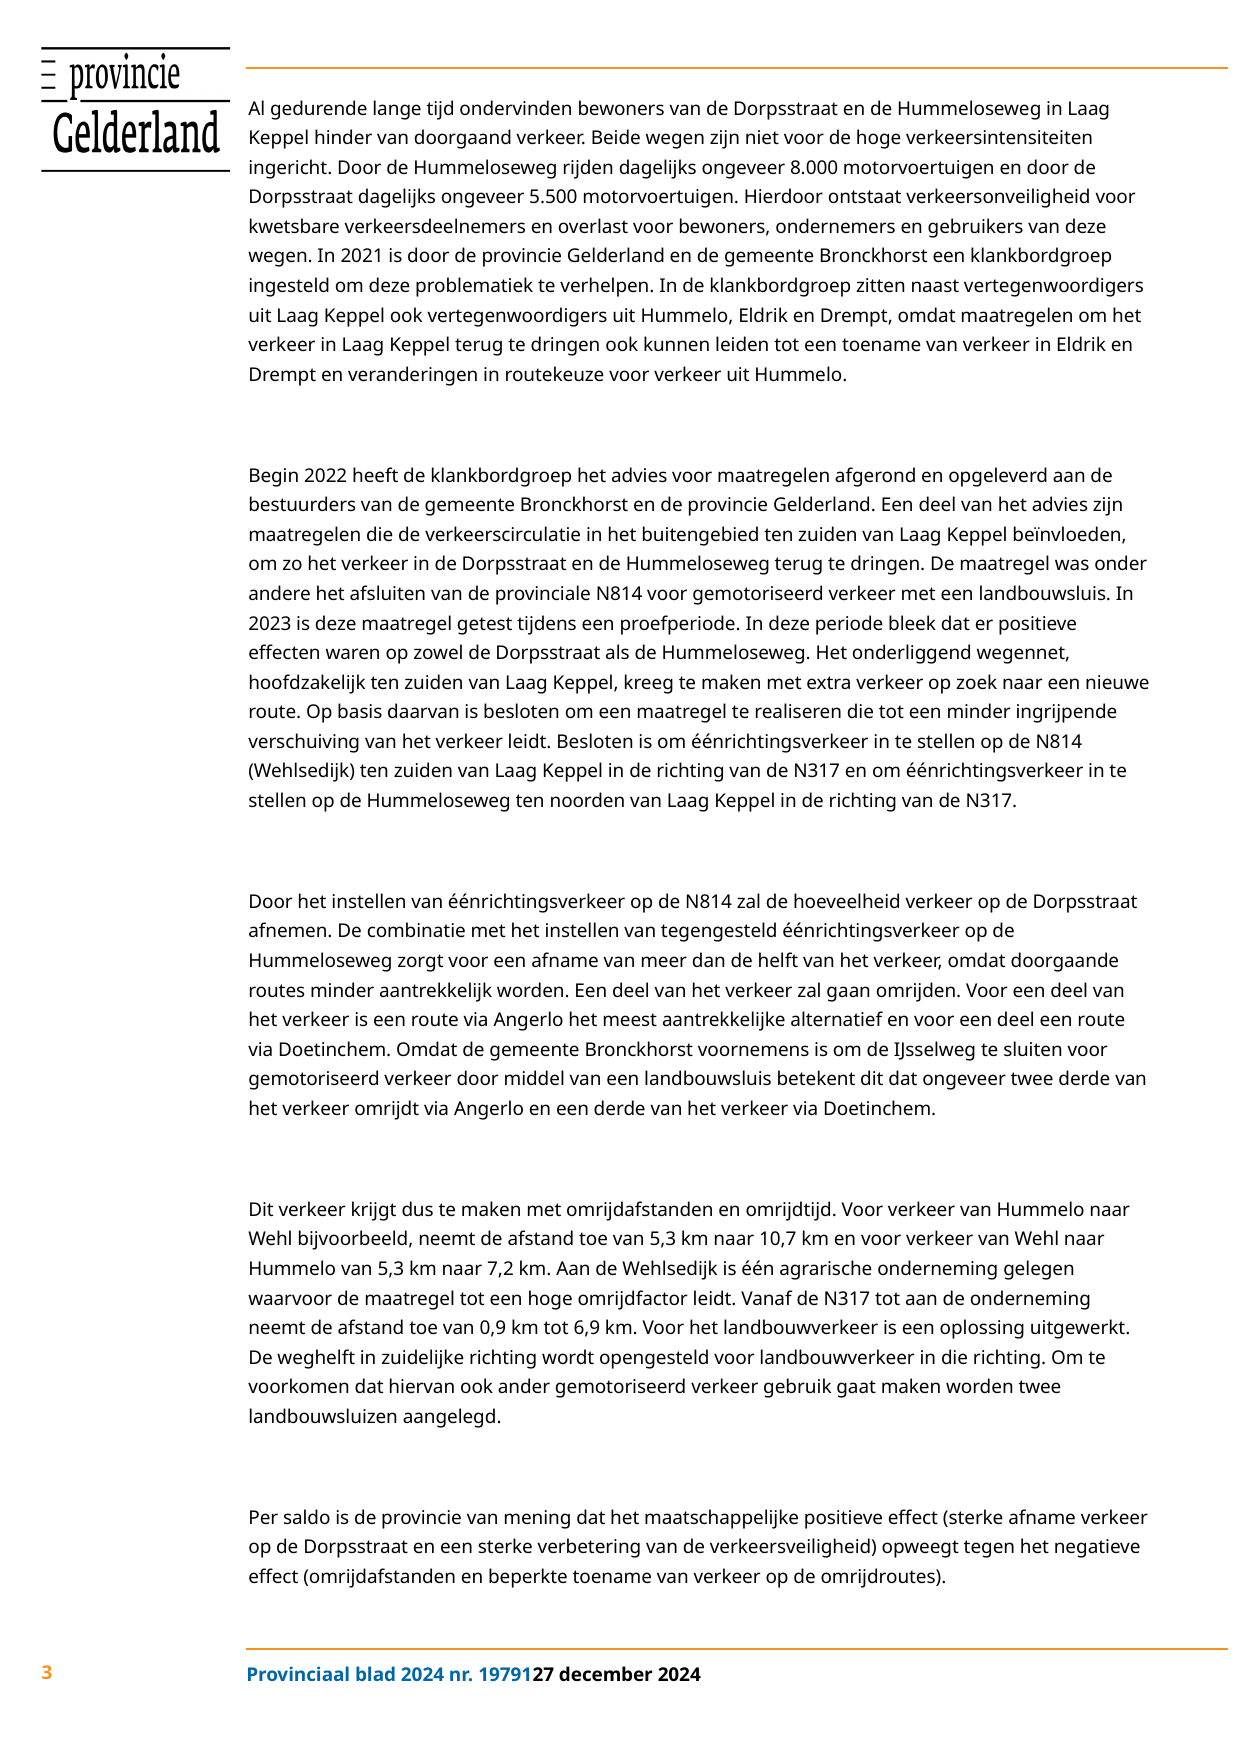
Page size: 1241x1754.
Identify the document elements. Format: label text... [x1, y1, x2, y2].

picture [41, 47, 231, 172]
text Dit verkeer krijgt dus te maken met omrijdafstanden en omrijdtijd. Voor verkeer van Hummelo naar Wehl bijvoorbeeld, neemt de afstand toe van 5,3 km naar 10,7 km en voor verkeer van Wehl naar Hummelo van 5,3 km naar 7,2 km. Aan de Wehlsedijk is één agrarische onderneming gelegen waarvoor de maatregel tot een hoge omrijdfactor leidt. Vanaf de N317 tot aan de onderneming neemt de afstand toe van 0,9 km tot 6,9 km. Voor het landbouwverkeer is een oplossing uitgewerkt. De weghelft in zuidelijke richting wordt opengesteld voor landbouwverkeer in die richting. Om te voorkomen dat hiervan ook ander gemotoriseerd verkeer gebruik gaat maken worden twee landbouwsluizen aangelegd. [248, 1196, 1152, 1429]
text Al gedurende lange tijd ondervinden bewoners van de Dorpsstraat en de Hummeloseweg in Laag Keppel hinder van doorgaand verkeer. Beide wegen zijn niet voor de hoge verkeersintensiteiten ingericht. Door de Hummeloseweg rijden dagelijks ongeveer 8.000 motorvoertuigen en door de Dorpsstraat dagelijks ongeveer 5.500 motorvoertuigen. Hierdoor ontstaat verkeersonveiligheid voor kwetsbare verkeersdeelnemers en overlast voor bewoners, ondernemers en gebruikers van deze wegen. In 2021 is door de provincie Gelderland en de gemeente Bronckhorst een klankbordgroep ingesteld om deze problematiek te verhelpen. In de klankbordgroep zitten naast vertegenwoordigers uit Laag Keppel ook vertegenwoordigers uit Hummelo, Eldrik en Drempt, omdat maatregelen om het verkeer in Laag Keppel terug te dringen ook kunnen leiden tot een toename van verkeer in Eldrik en Drempt en veranderingen in routekeuze voor verkeer uit Hummelo. [248, 95, 1152, 387]
text Per saldo is de provincie van mening dat het maatschappelijke positieve effect (sterke afname verkeer op de Dorpsstraat en een sterke verbetering van de verkeersveiligheid) opweegt tegen het negatieve effect (omrijdafstanden en beperkte toename van verkeer op de omrijdroutes). [248, 1504, 1152, 1589]
text Door het instellen van éénrichtingsverkeer op de N814 zal de hoeveelheid verkeer op de Dorpsstraat afnemen. De combinatie met het instellen van tegengesteld éénrichtingsverkeer op de Hummeloseweg zorgt voor een afname van meer dan de helft van het verkeer, omdat doorgaande routes minder aantrekkelijk worden. Een deel van het verkeer zal gaan omrijden. Voor een deel van het verkeer is een route via Angerlo het meest aantrekkelijke alternatief en voor een deel een route via Doetinchem. Omdat de gemeente Bronckhorst voornemens is om de IJsselweg te sluiten voor gemotoriseerd verkeer door middel van een landbouwsluis betekent dit dat ongeveer twee derde van het verkeer omrijdt via Angerlo en een derde van het verkeer via Doetinchem. [248, 888, 1152, 1121]
text Begin 2022 heeft de klankbordgroep het advies voor maatregelen afgerond en opgeleverd aan de bestuurders van de gemeente Bronckhorst en de provincie Gelderland. Een deel van het advies zijn maatregelen die de verkeerscirculatie in het buitengebied ten zuiden van Laag Keppel beïnvloeden, om zo het verkeer in de Dorpsstraat en de Hummeloseweg terug te dringen. De maatregel was onder andere het afsluiten van de provinciale N814 voor gemotoriseerd verkeer met een landbouwsluis. In 2023 is deze maatregel getest tijdens een proefperiode. In deze periode bleek dat er positieve effecten waren op zowel de Dorpsstraat als de Hummeloseweg. Het onderliggend wegennet, hoofdzakelijk ten zuiden van Laag Keppel, kreeg te maken met extra verkeer op zoek naar een nieuwe route. Op basis daarvan is besloten om een maatregel te realiseren die tot een minder ingrijpende verschuiving van het verkeer leidt. Besloten is om éénrichtingsverkeer in te stellen op de N814 (Wehlsedijk) ten zuiden van Laag Keppel in de richting van de N317 en om éénrichtingsverkeer in te stellen op de Hummeloseweg ten noorden van Laag Keppel in de richting van de N317. [248, 462, 1152, 813]
